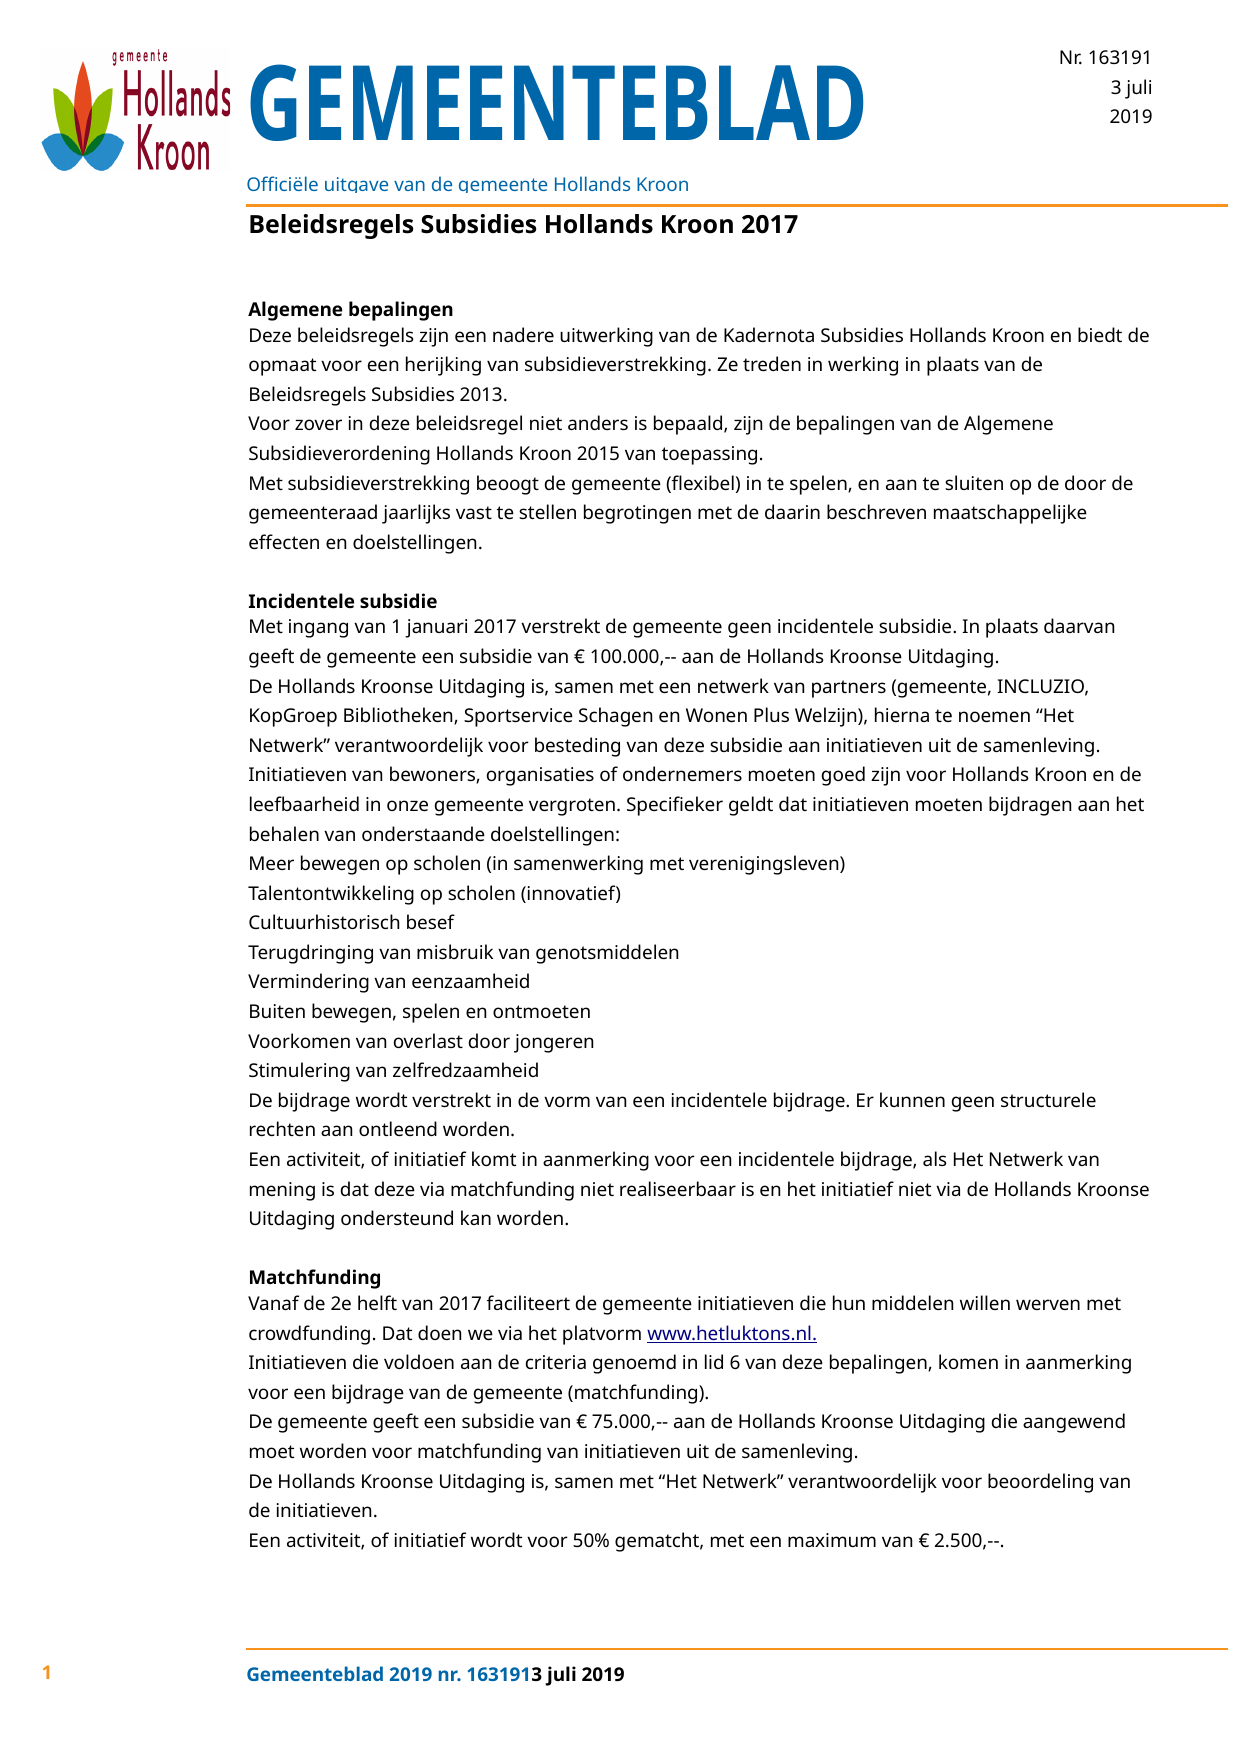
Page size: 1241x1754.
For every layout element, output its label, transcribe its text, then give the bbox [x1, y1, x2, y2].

text Stimulering van zelfredzaamheid [248, 1057, 1152, 1083]
text De bijdrage wordt verstrekt in de vorm van een incidentele bijdrage. Er kunnen geen structurele rechten aan ontleend worden. [248, 1087, 1152, 1142]
text Deze beleidsregels zijn een nadere uitwerking van de Kadernota Subsidies Hollands Kroon en biedt de opmaat voor een herijking van subsidieverstrekking. Ze treden in werking in plaats van de Beleidsregels Subsidies 2013. [248, 322, 1152, 407]
text De gemeente geeft een subsidie van € 75.000,-- aan de Hollands Kroonse Uitdaging die aangewend moet worden voor matchfunding van initiatieven uit de samenleving. [248, 1409, 1152, 1464]
text Incidentele subsidie [248, 588, 1152, 614]
text Voor zover in deze beleidsregel niet anders is bepaald, zijn de bepalingen van de Algemene Subsidieverordening Hollands Kroon 2015 van toepassing. [248, 411, 1152, 466]
text De Hollands Kroonse Uitdaging is, samen met een netwerk van partners (gemeente, INCLUZIO, KopGroep Bibliotheken, Sportservice Schagen en Wonen Plus Welzijn), hierna te noemen “Het [248, 673, 1152, 728]
text Met ingang van 1 januari 2017 verstrekt de gemeente geen incidentele subsidie. In plaats daarvan geeft de gemeente een subsidie van € 100.000,-- aan de Hollands Kroonse Uitdaging. [248, 614, 1152, 669]
picture [41, 47, 231, 172]
text Buiten bewegen, spelen en ontmoeten [248, 998, 1152, 1024]
text Initiatieven van bewoners, organisaties of ondernemers moeten goed zijn voor Hollands Kroon en de leefbaarheid in onze gemeente vergroten. Specifieker geldt dat initiatieven moeten bijdragen aan het behalen van onderstaande doelstellingen: [248, 762, 1152, 847]
text Netwerk” verantwoordelijk voor besteding van deze subsidie aan initiatieven uit de samenleving. [248, 732, 1152, 758]
text Voorkomen van overlast door jongeren [248, 1028, 1152, 1054]
text Een activiteit, of initiatief wordt voor 50% gematcht, met een maximum van € 2.500,--. [248, 1527, 1152, 1553]
text Terugdringing van misbruik van genotsmiddelen [248, 939, 1152, 965]
text Vanaf de 2e helft van 2017 faciliteert de gemeente initiatieven die hun middelen willen werven met crowdfunding. Dat doen we via het platvorm www.hetluktons.nl. [248, 1290, 1152, 1346]
text Meer bewegen op scholen (in samenwerking met verenigingsleven) [248, 850, 1152, 876]
text Een activiteit, of initiatief komt in aanmerking voor een incidentele bijdrage, als Het Netwerk van mening is dat deze via matchfunding niet realiseerbaar is en het initiatief niet via de Hollands Kroonse Uitdaging ondersteund kan worden. [248, 1146, 1152, 1231]
text Algemene bepalingen [248, 296, 1152, 322]
text Talentontwikkeling op scholen (innovatief) [248, 880, 1152, 906]
text De Hollands Kroonse Uitdaging is, samen met “Het Netwerk” verantwoordelijk voor beoordeling van de initiatieven. [248, 1468, 1152, 1523]
text Initiatieven die voldoen aan de criteria genoemd in lid 6 van deze bepalingen, komen in aanmerking voor een bijdrage van de gemeente (matchfunding). [248, 1349, 1152, 1405]
text Beleidsregels Subsidies Hollands Kroon 2017 [248, 207, 1152, 241]
text Matchfunding [248, 1264, 1152, 1290]
text Met subsidieverstrekking beoogt de gemeente (flexibel) in te spelen, en aan te sluiten op de door de gemeenteraad jaarlijks vast te stellen begrotingen met de daarin beschreven maatschappelijke effecten en doelstellingen. [248, 470, 1152, 554]
text Cultuurhistorisch besef [248, 909, 1152, 935]
text Vermindering van eenzaamheid [248, 969, 1152, 994]
